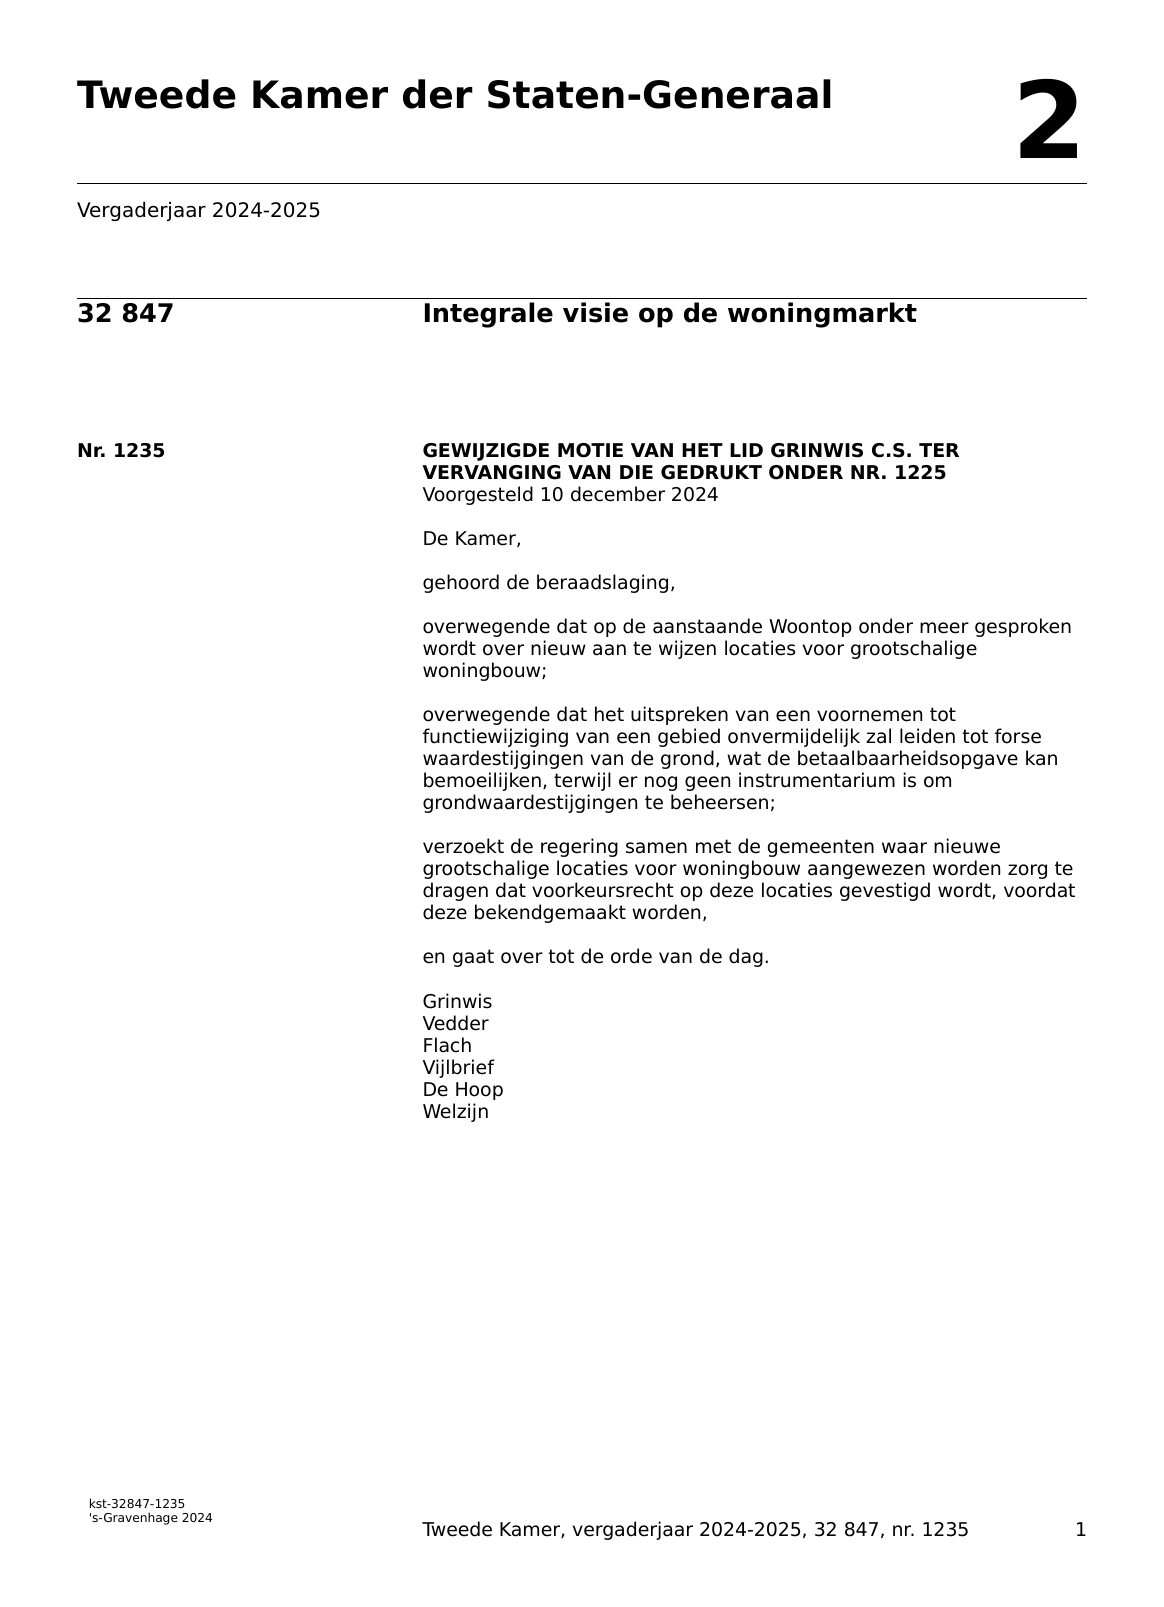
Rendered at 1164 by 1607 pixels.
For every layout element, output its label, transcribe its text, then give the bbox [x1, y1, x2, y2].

text overwegende dat het uitspreken van een voornemen tot functiewijziging van een gebied onvermijdelijk zal leiden tot forse waardestijgingen van de grond, wat de betaalbaarheidsopgave kan bemoeilijken, terwijl er nog geen instrumentarium is om grondwaardestijgingen te beheersen; [422, 704, 1087, 814]
text 's-Gravenhage 2024 [88, 1511, 323, 1525]
text overwegende dat op de aanstaande Woontop onder meer gesproken wordt over nieuw aan te wijzen locaties voor grootschalige woningbouw; [422, 616, 1087, 682]
text Welzijn [422, 1101, 1087, 1122]
subtitle 32 847 Integrale visie op de woningmarkt [77, 299, 1087, 329]
text Vedder [422, 1013, 1087, 1034]
text De Hoop [422, 1078, 1087, 1101]
subtitle Nr. 1235 GEWIJZIGDE MOTIE VAN HET LID GRINWIS C.S. TER VERVANGING VAN DIE GEDRUKT ONDER NR. 1225 [77, 440, 1087, 484]
text De Kamer, [422, 528, 1087, 550]
text en gaat over tot de orde van de dag. [422, 946, 1087, 968]
table_header 2 [886, 59, 1087, 183]
text Grinwis [422, 991, 1087, 1013]
table_cell Vergaderjaar 2024-2025 [77, 184, 1087, 298]
text Flach [422, 1034, 1087, 1057]
table_header Tweede Kamer der Staten-Generaal [77, 59, 886, 183]
text gehoord de beraadslaging, [422, 572, 1087, 594]
text kst-32847-1235 [88, 1497, 323, 1511]
text Vijlbrief [422, 1057, 1087, 1078]
text verzoekt de regering samen met de gemeenten waar nieuwe grootschalige locaties voor woningbouw aangewezen worden zorg te dragen dat voorkeursrecht op deze locaties gevestigd wordt, voordat deze bekendgemaakt worden, [422, 836, 1087, 924]
text Voorgesteld 10 december 2024 [422, 484, 1087, 506]
